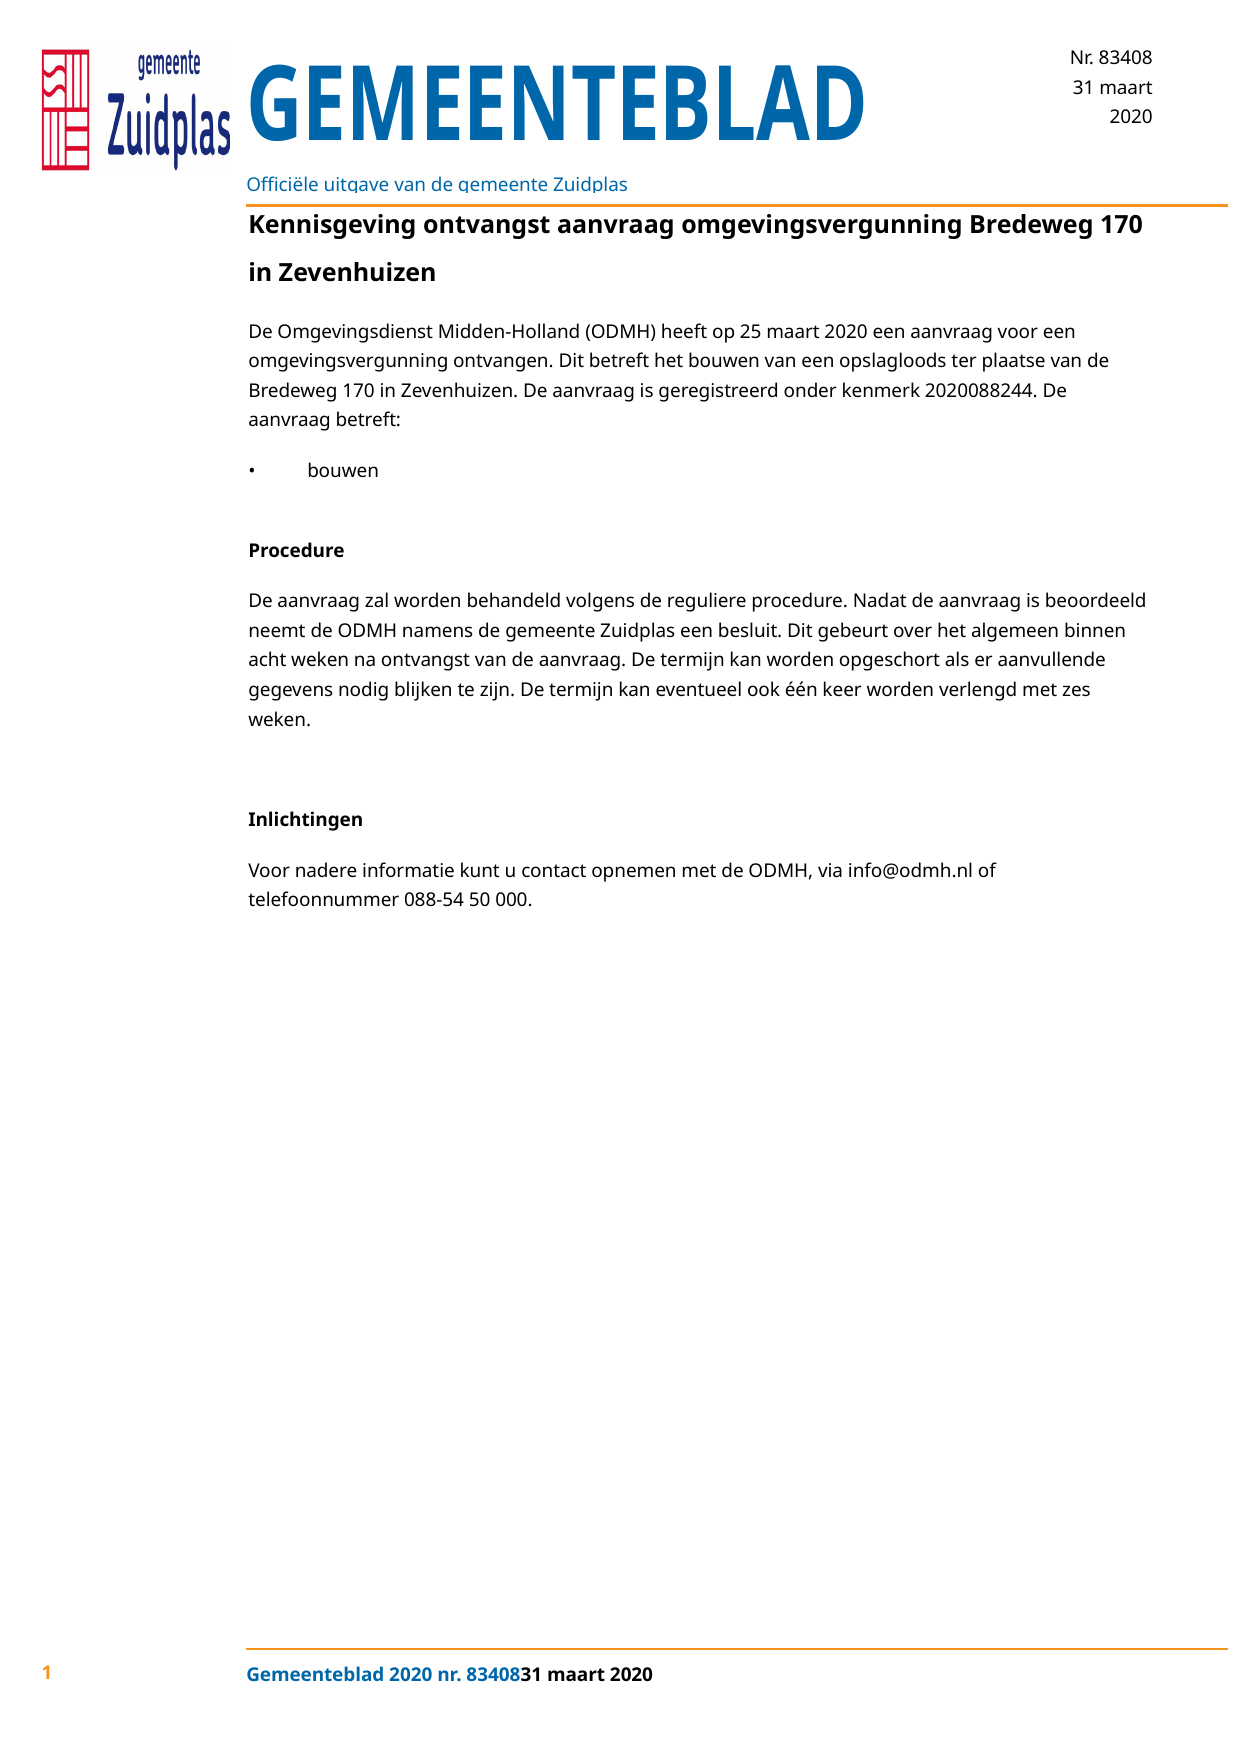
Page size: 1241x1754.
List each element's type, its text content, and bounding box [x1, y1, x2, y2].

list bouwen [248, 457, 1152, 483]
text Inlichtingen [248, 807, 1152, 832]
text De aanvraag zal worden behandeld volgens de reguliere procedure. Nadat de aanvraag is beoordeeld neemt de ODMH namens de gemeente Zuidplas een besluit. Dit gebeurt over het algemeen binnen acht weken na ontvangst van de aanvraag. De termijn kan worden opgeschort als er aanvullende gegevens nodig blijken te zijn. De termijn kan eventueel ook één keer worden verlengd met zes weken. [248, 587, 1152, 732]
picture [41, 47, 231, 172]
text Voor nadere informatie kunt u contact opnemen met de ODMH, via info@odmh.nl of telefoonnummer 088-54 50 000. [248, 857, 1152, 912]
text Procedure [248, 537, 1152, 563]
text Kennisgeving ontvangst aanvraag omgevingsvergunning Bredeweg 170 in Zevenhuizen [248, 207, 1152, 288]
text De Omgevingsdienst Midden-Holland (ODMH) heeft op 25 maart 2020 een aanvraag voor een omgevingsvergunning ontvangen. Dit betreft het bouwen van een opslagloods ter plaatse van de Bredeweg 170 in Zevenhuizen. De aanvraag is geregistreerd onder kenmerk 2020088244. De aanvraag betreft: [248, 318, 1152, 432]
